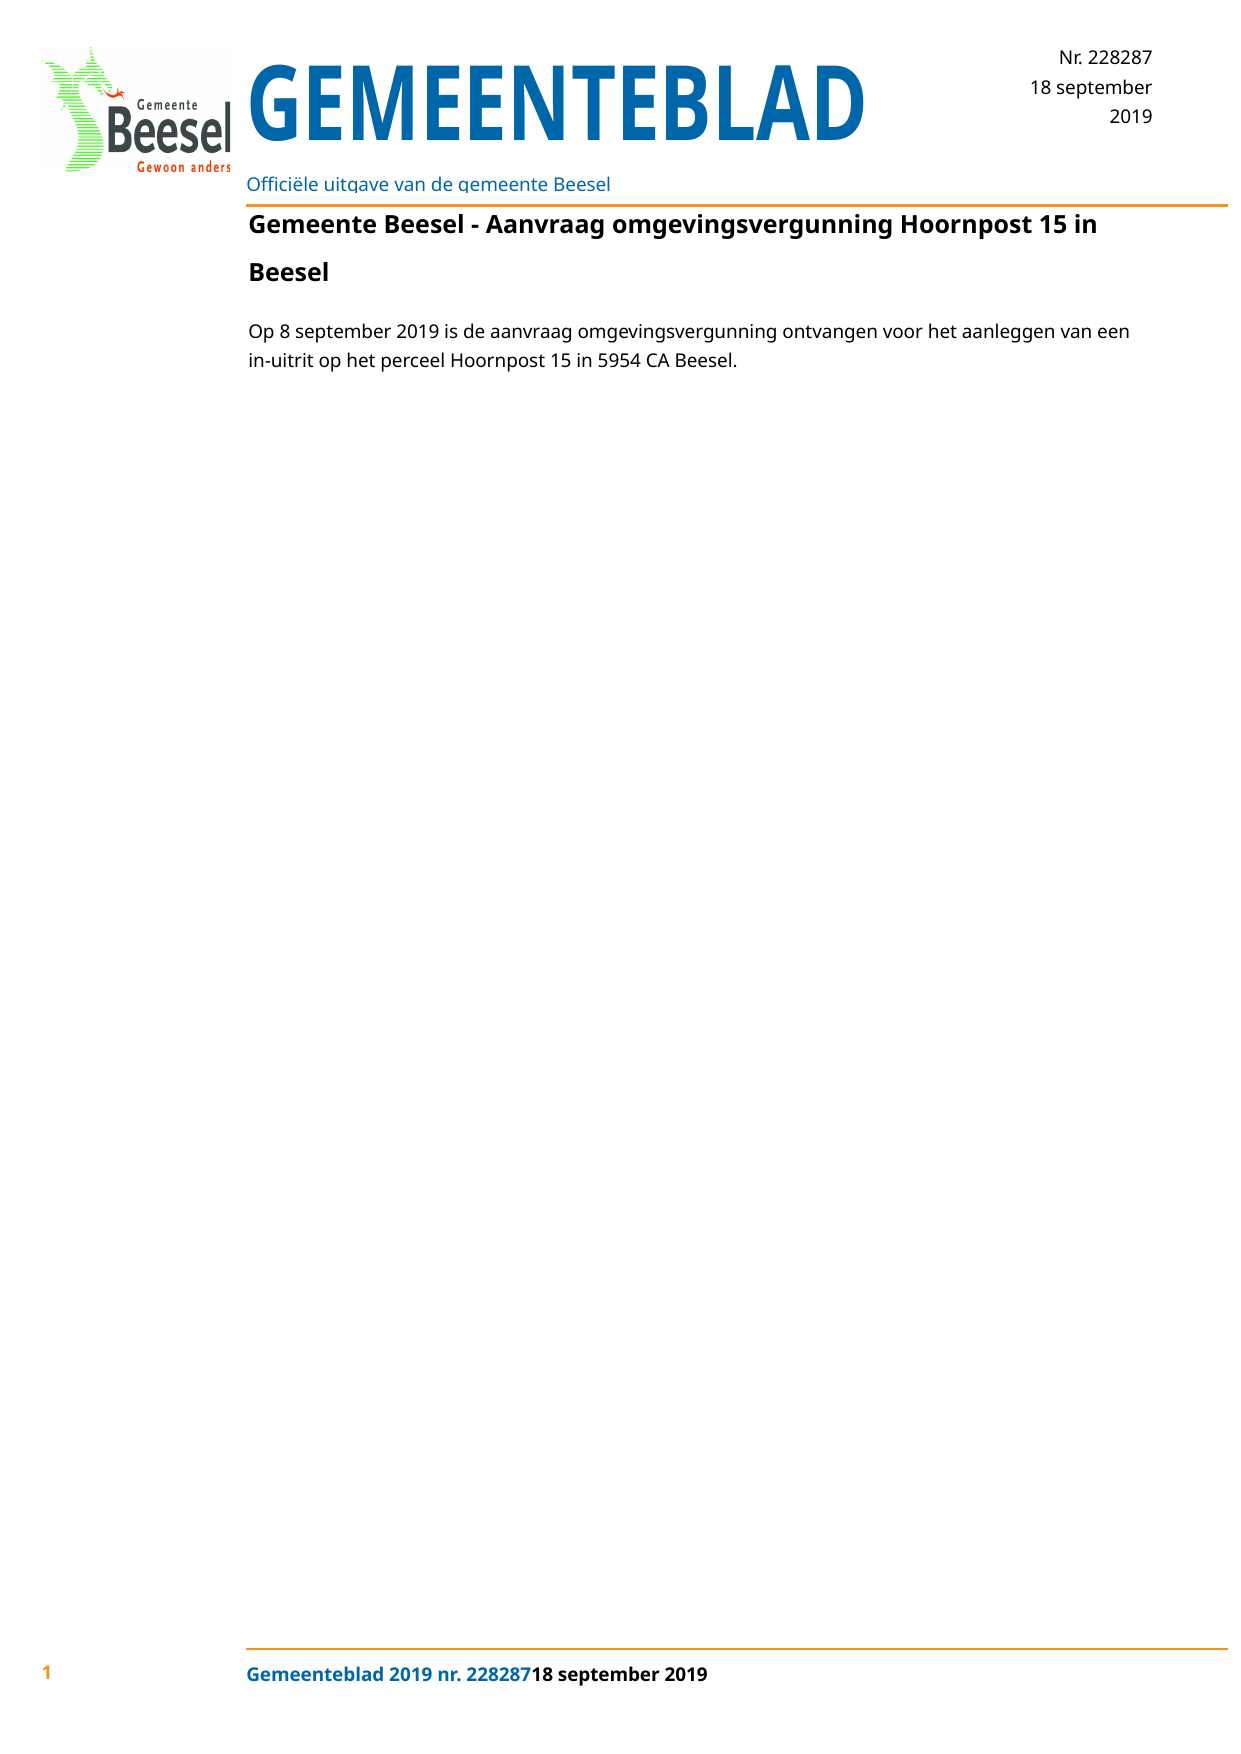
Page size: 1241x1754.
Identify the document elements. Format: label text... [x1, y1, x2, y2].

text Op 8 september 2019 is de aanvraag omgevingsvergunning ontvangen voor het aanleggen van een in-uitrit op het perceel Hoornpost 15 in 5954 CA Beesel. [248, 318, 1152, 373]
text Gemeente Beesel - Aanvraag omgevingsvergunning Hoornpost 15 in Beesel [248, 207, 1152, 288]
picture [41, 47, 231, 172]
